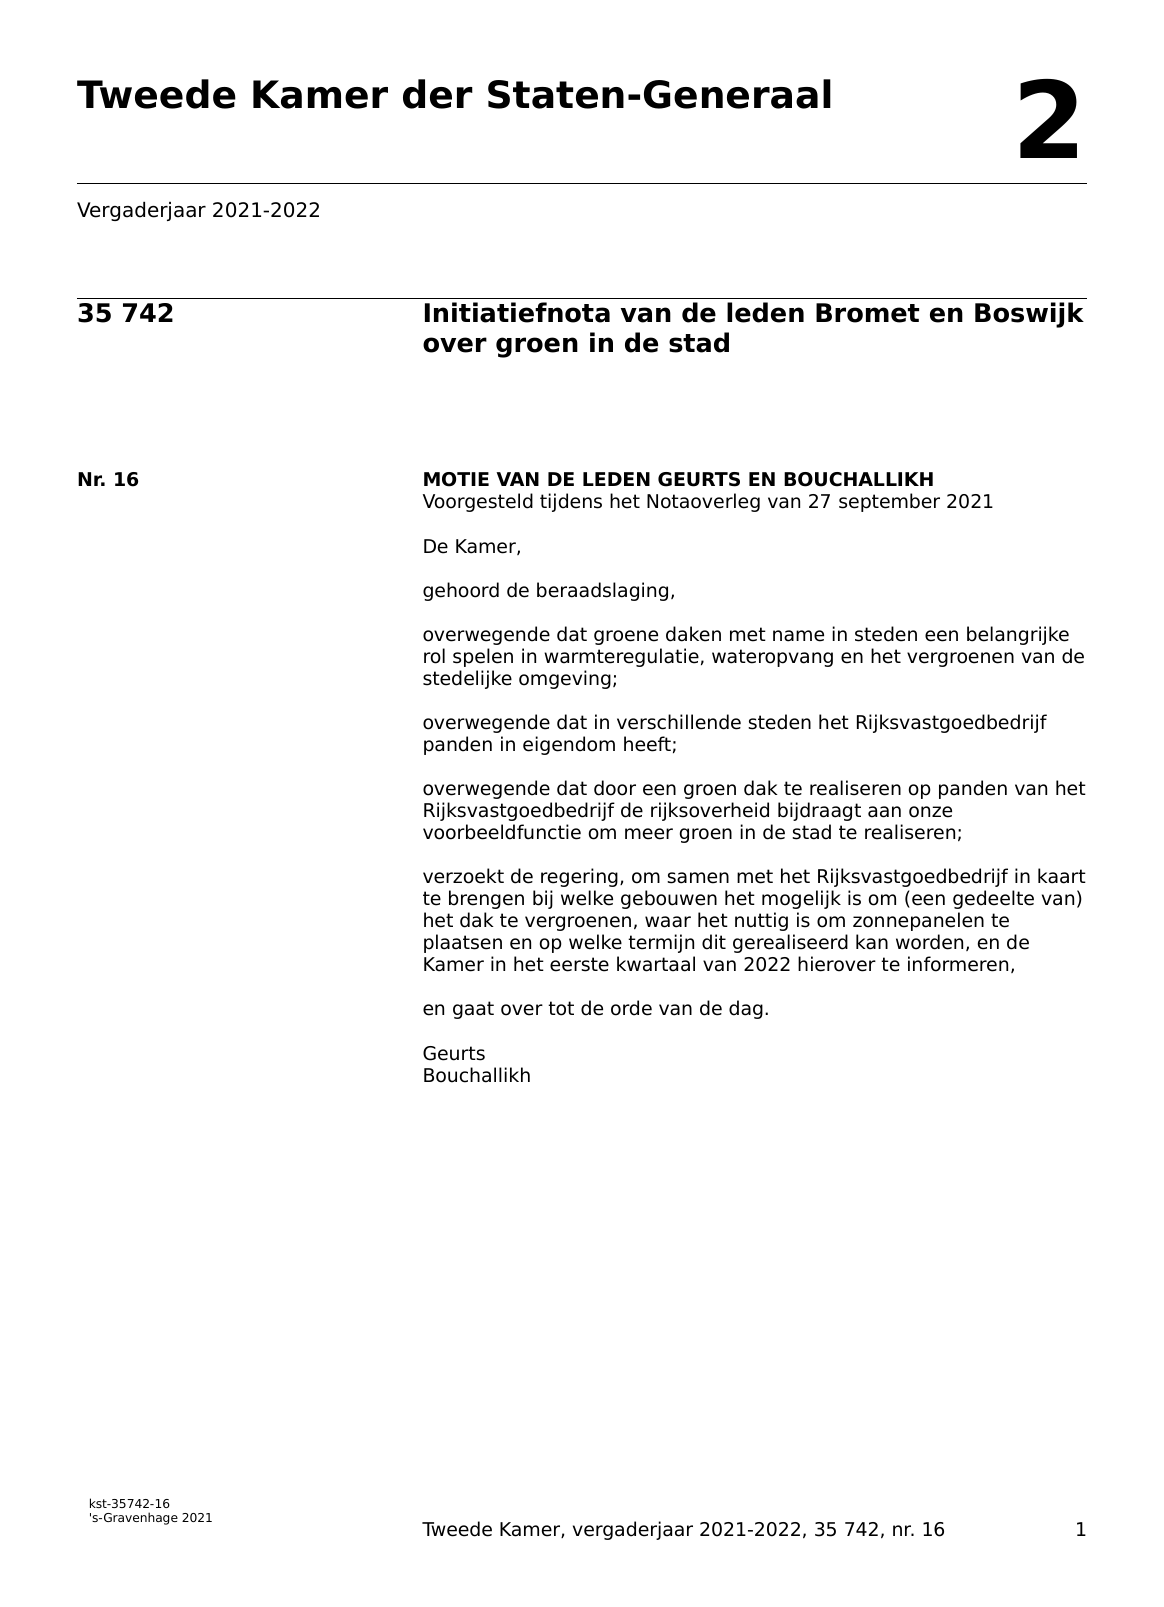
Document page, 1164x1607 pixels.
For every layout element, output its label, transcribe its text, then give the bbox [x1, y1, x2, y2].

text overwegende dat door een groen dak te realiseren op panden van het Rijksvastgoedbedrijf de rijksoverheid bijdraagt aan onze voorbeeldfunctie om meer groen in de stad te realiseren; [422, 778, 1087, 844]
text gehoord de beraadslaging, [422, 580, 1087, 602]
text overwegende dat groene daken met name in steden een belangrijke rol spelen in warmteregulatie, wateropvang en het vergroenen van de stedelijke omgeving; [422, 624, 1087, 690]
text overwegende dat in verschillende steden het Rijksvastgoedbedrijf panden in eigendom heeft; [422, 712, 1087, 756]
text De Kamer, [422, 536, 1087, 557]
text Voorgesteld tijdens het Notaoverleg van 27 september 2021 [422, 491, 1087, 513]
table_cell Vergaderjaar 2021-2022 [77, 184, 1087, 298]
text kst-35742-16 [88, 1497, 323, 1511]
table_header 2 [886, 59, 1087, 183]
text verzoekt de regering, om samen met het Rijksvastgoedbedrijf in kaart te brengen bij welke gebouwen het mogelijk is om (een gedeelte van) het dak te vergroenen, waar het nuttig is om zonnepanelen te plaatsen en op welke termijn dit gerealiseerd kan worden, en de Kamer in het eerste kwartaal van 2022 hierover te informeren, [422, 866, 1087, 976]
subtitle Nr. 16 MOTIE VAN DE LEDEN GEURTS EN BOUCHALLIKH [77, 469, 1087, 491]
table_header Tweede Kamer der Staten-Generaal [77, 59, 886, 183]
text en gaat over tot de orde van de dag. [422, 998, 1087, 1020]
subtitle 35 742 Initiatiefnota van de leden Bromet en Boswijk over groen in de stad [77, 299, 1087, 358]
text Geurts [422, 1042, 1087, 1064]
text 's-Gravenhage 2021 [88, 1511, 323, 1525]
text Bouchallikh [422, 1064, 1087, 1086]
